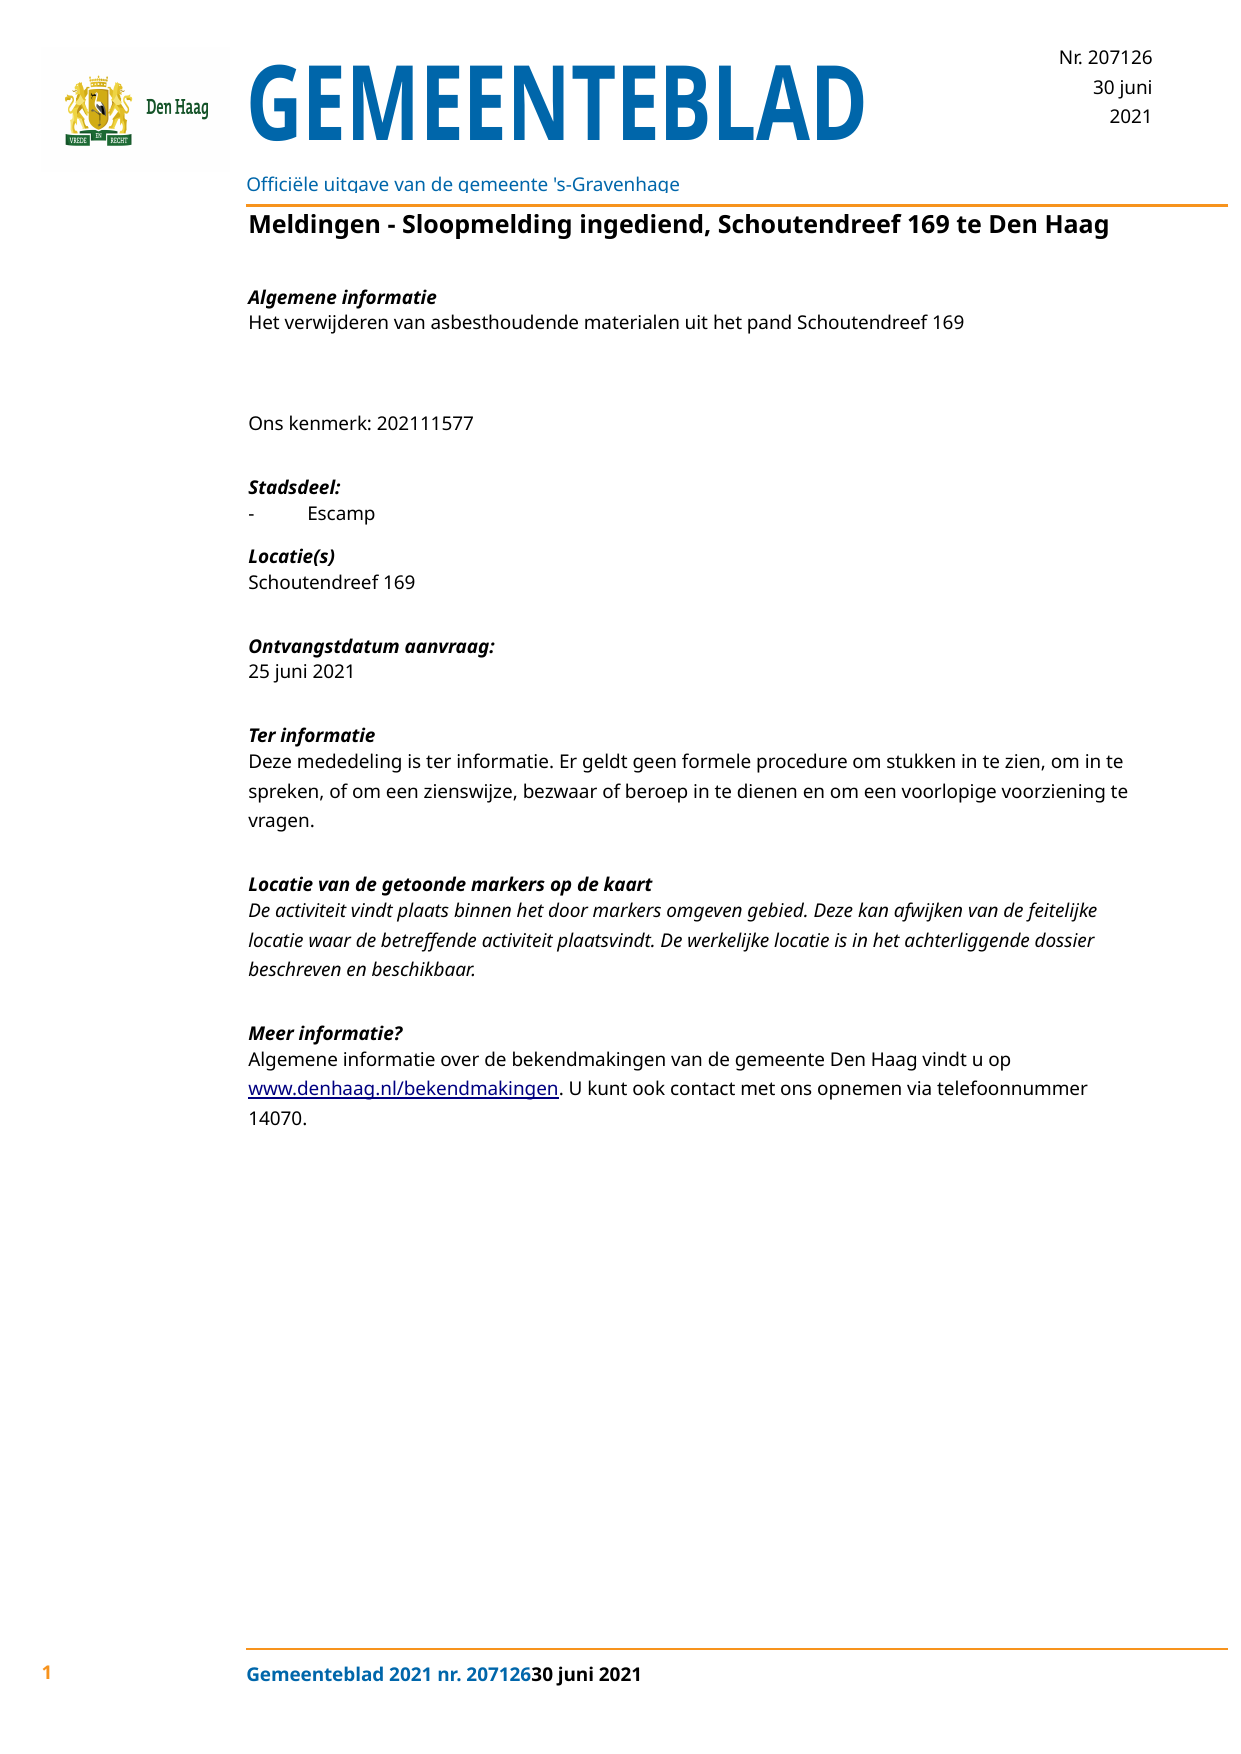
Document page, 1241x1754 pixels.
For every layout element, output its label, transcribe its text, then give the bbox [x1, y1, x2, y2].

text Algemene informatie [248, 284, 1152, 309]
text Meer informatie? [248, 1020, 1152, 1046]
text Ter informatie [248, 723, 1152, 748]
text Meldingen - Sloopmelding ingediend, Schoutendreef 169 te Den Haag [248, 207, 1152, 241]
text Het verwijderen van asbesthoudende materialen uit het pand Schoutendreef 169 [248, 309, 1152, 335]
text Deze mededeling is ter informatie. Er geldt geen formele procedure om stukken in te zien, om in te spreken, of om een zienswijze, bezwaar of beroep in te dienen en om een voorlopige voorziening te vragen. [248, 748, 1152, 833]
text Ontvangstdatum aanvraag: [248, 633, 1152, 659]
text De activiteit vindt plaats binnen het door markers omgeven gebied. Deze kan afwijken van de feitelijke locatie waar de betreffende activiteit plaatsvindt. De werkelijke locatie is in het achterliggende dossier beschreven en beschikbaar. [248, 897, 1152, 982]
picture [41, 47, 231, 172]
text Algemene informatie over de bekendmakingen van de gemeente Den Haag vindt u op www.denhaag.nl/bekendmakingen. U kunt ook contact met ons opnemen via telefoonnummer 14070. [248, 1046, 1152, 1131]
text Schoutendreef 169 [248, 569, 1152, 595]
text Stadsdeel: [248, 474, 1152, 500]
text Locatie van de getoonde markers op de kaart [248, 871, 1152, 897]
list Escamp [248, 500, 1152, 526]
text 25 juni 2021 [248, 659, 1152, 684]
text Locatie(s) [248, 543, 1152, 569]
text Ons kenmerk: 202111577 [248, 410, 1152, 436]
